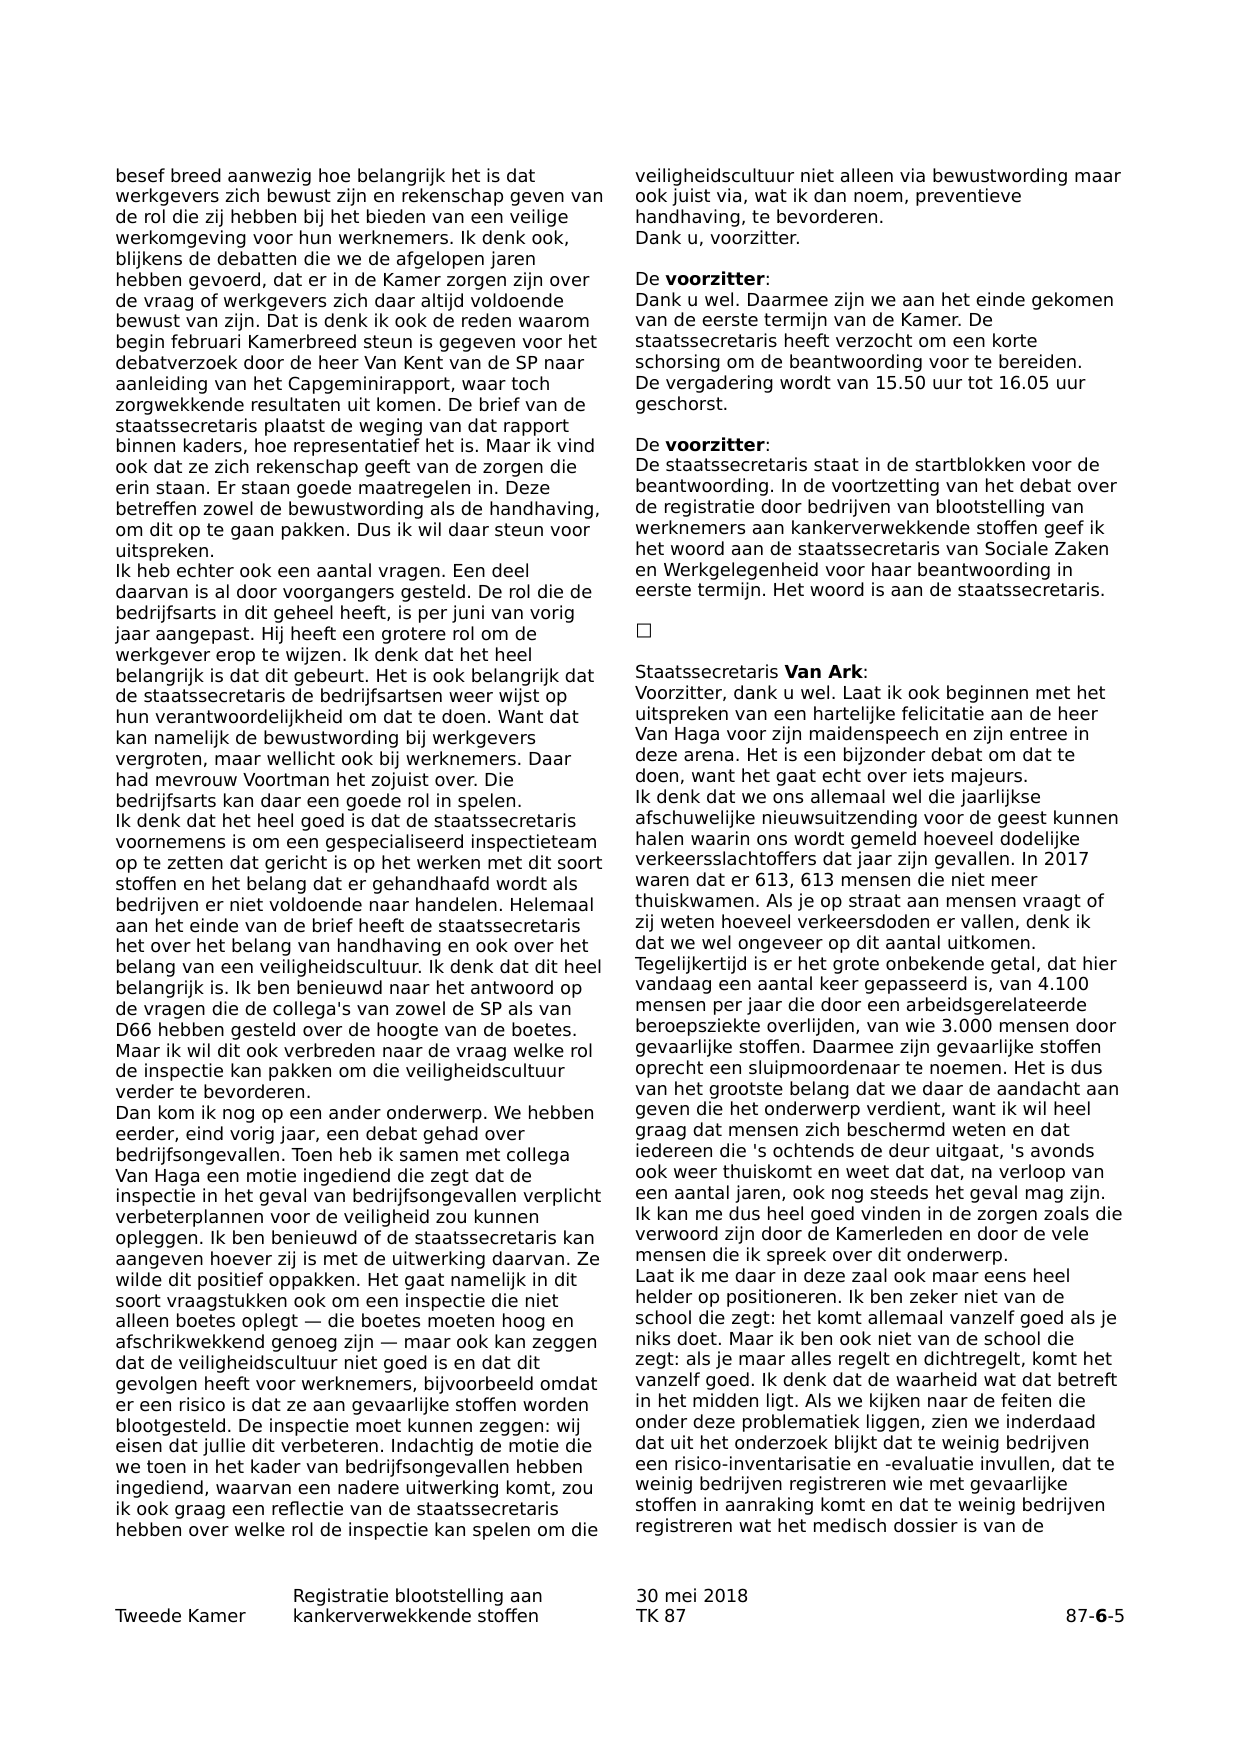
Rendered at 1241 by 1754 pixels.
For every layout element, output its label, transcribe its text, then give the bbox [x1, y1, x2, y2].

text Staatssecretaris Van Ark: [635, 662, 1125, 682]
text veiligheidscultuur niet alleen via bewustwording maar ook juist via, wat ik dan noem, preventieve handhaving, te bevorderen. [635, 165, 1125, 228]
text besef breed aanwezig hoe belangrijk het is dat werkgevers zich bewust zijn en rekenschap geven van de rol die zij hebben bij het bieden van een veilige werkomgeving voor hun werknemers. Ik denk ook, blijkens de debatten die we de afgelopen jaren hebben gevoerd, dat er in de Kamer zorgen zijn over de vraag of werkgevers zich daar altijd voldoende bewust van zijn. Dat is denk ik ook de reden waarom begin februari Kamerbreed steun is gegeven voor het debatverzoek door de heer Van Kent van de SP naar aanleiding van het Capgeminirapport, waar toch zorgwekkende resultaten uit komen. De brief van de staatssecretaris plaatst de weging van dat rapport binnen kaders, hoe representatief het is. Maar ik vind ook dat ze zich rekenschap geeft van de zorgen die erin staan. Er staan goede maatregelen in. Deze betreffen zowel de bewustwording als de handhaving, om dit op te gaan pakken. Dus ik wil daar steun voor uitspreken. [115, 165, 605, 561]
text Ik denk dat het heel goed is dat de staatssecretaris voornemens is om een gespecialiseerd inspectieteam op te zetten dat gericht is op het werken met dit soort stoffen en het belang dat er gehandhaafd wordt als bedrijven er niet voldoende naar handelen. Helemaal aan het einde van de brief heeft de staatssecretaris het over het belang van handhaving en ook over het belang van een veiligheidscultuur. Ik denk dat dit heel belangrijk is. Ik ben benieuwd naar het antwoord op de vragen die de collega's van zowel de SP als van D66 hebben gesteld over de hoogte van de boetes. Maar ik wil dit ook verbreden naar de vraag welke rol de inspectie kan pakken om die veiligheidscultuur verder te bevorderen. [115, 811, 605, 1103]
text Dank u wel. Daarmee zijn we aan het einde gekomen van de eerste termijn van de Kamer. De staatssecretaris heeft verzocht om een korte schorsing om de beantwoording voor te bereiden. [635, 289, 1125, 373]
text De staatssecretaris staat in de startblokken voor de beantwoording. In de voortzetting van het debat over de registratie door bedrijven van blootstelling van werknemers aan kankerverwekkende stoffen geef ik het woord aan de staatssecretaris van Sociale Zaken en Werkgelegenheid voor haar beantwoording in eerste termijn. Het woord is aan de staatssecretaris. [635, 455, 1125, 601]
text Dan kom ik nog op een ander onderwerp. We hebben eerder, eind vorig jaar, een debat gehad over bedrijfsongevallen. Toen heb ik samen met collega Van Haga een motie ingediend die zegt dat de inspectie in het geval van bedrijfsongevallen verplicht verbeterplannen voor de veiligheid zou kunnen opleggen. Ik ben benieuwd of de staatssecretaris kan aangeven hoever zij is met de uitwerking daarvan. Ze wilde dit positief oppakken. Het gaat namelijk in dit soort vraagstukken ook om een inspectie die niet alleen boetes oplegt — die boetes moeten hoog en afschrikwekkend genoeg zijn — maar ook kan zeggen dat de veiligheidscultuur niet goed is en dat dit gevolgen heeft voor werknemers, bijvoorbeeld omdat er een risico is dat ze aan gevaarlijke stoffen worden blootgesteld. De inspectie moet kunnen zeggen: wij eisen dat jullie dit verbeteren. Indachtig de motie die we toen in het kader van bedrijfsongevallen hebben ingediend, waarvan een nadere uitwerking komt, zou ik ook graag een reflectie van de staatssecretaris hebben over welke rol de inspectie kan spelen om die [115, 1103, 605, 1540]
text ⬜ [635, 621, 1125, 642]
text Voorzitter, dank u wel. Laat ik ook beginnen met het uitspreken van een hartelijke felicitatie aan de heer Van Haga voor zijn maidenspeech en zijn entree in deze arena. Het is een bijzonder debat om dat te doen, want het gaat echt over iets majeurs. [635, 682, 1125, 787]
text Laat ik me daar in deze zaal ook maar eens heel helder op positioneren. Ik ben zeker niet van de school die zegt: het komt allemaal vanzelf goed als je niks doet. Maar ik ben ook niet van de school die zegt: als je maar alles regelt en dichtregelt, komt het vanzelf goed. Ik denk dat de waarheid wat dat betreft in het midden ligt. Als we kijken naar de feiten die onder deze problematiek liggen, zien we inderdaad dat uit het onderzoek blijkt dat te weinig bedrijven een risico-inventarisatie en -evaluatie invullen, dat te weinig bedrijven registreren wie met gevaarlijke stoffen in aanraking komt en dat te weinig bedrijven registreren wat het medisch dossier is van de [635, 1266, 1125, 1537]
text Dank u, voorzitter. [635, 228, 1125, 249]
text De voorzitter: [635, 269, 1125, 289]
text De vergadering wordt van 15.50 uur tot 16.05 uur geschorst. [635, 373, 1125, 414]
text De voorzitter: [635, 434, 1125, 455]
text Ik heb echter ook een aantal vragen. Een deel daarvan is al door voorgangers gesteld. De rol die de bedrijfsarts in dit geheel heeft, is per juni van vorig jaar aangepast. Hij heeft een grotere rol om de werkgever erop te wijzen. Ik denk dat het heel belangrijk is dat dit gebeurt. Het is ook belangrijk dat de staatssecretaris de bedrijfsartsen weer wijst op hun verantwoordelijkheid om dat te doen. Want dat kan namelijk de bewustwording bij werkgevers vergroten, maar wellicht ook bij werknemers. Daar had mevrouw Voortman het zojuist over. Die bedrijfsarts kan daar een goede rol in spelen. [115, 561, 605, 811]
text Ik denk dat we ons allemaal wel die jaarlijkse afschuwelijke nieuwsuitzending voor de geest kunnen halen waarin ons wordt gemeld hoeveel dodelijke verkeersslachtoffers dat jaar zijn gevallen. In 2017 waren dat er 613, 613 mensen die niet meer thuiskwamen. Als je op straat aan mensen vraagt of zij weten hoeveel verkeersdoden er vallen, denk ik dat we wel ongeveer op dit aantal uitkomen. Tegelijkertijd is er het grote onbekende getal, dat hier vandaag een aantal keer gepasseerd is, van 4.100 mensen per jaar die door een arbeidsgerelateerde beroepsziekte overlijden, van wie 3.000 mensen door gevaarlijke stoffen. Daarmee zijn gevaarlijke stoffen oprecht een sluipmoordenaar te noemen. Het is dus van het grootste belang dat we daar de aandacht aan geven die het onderwerp verdient, want ik wil heel graag dat mensen zich beschermd weten en dat iedereen die 's ochtends de deur uitgaat, 's avonds ook weer thuiskomt en weet dat dat, na verloop van een aantal jaren, ook nog steeds het geval mag zijn. Ik kan me dus heel goed vinden in de zorgen zoals die verwoord zijn door de Kamerleden en door de vele mensen die ik spreek over dit onderwerp. [635, 787, 1125, 1266]
